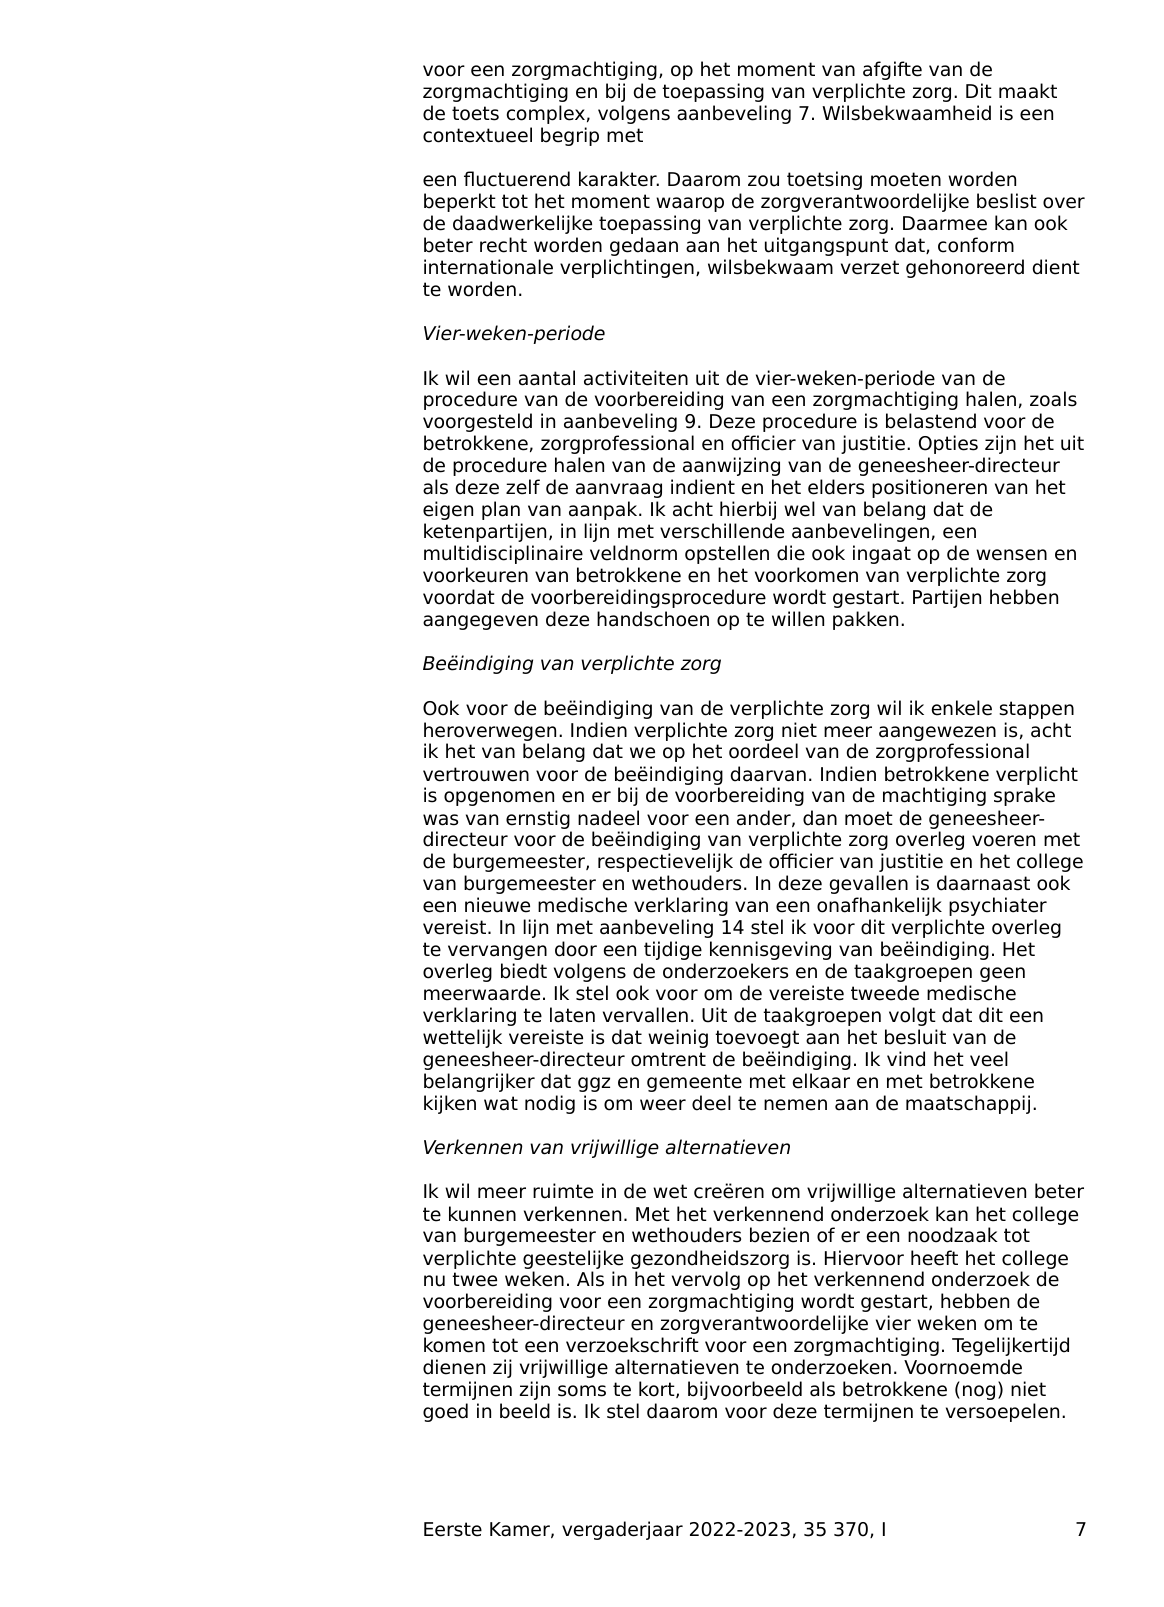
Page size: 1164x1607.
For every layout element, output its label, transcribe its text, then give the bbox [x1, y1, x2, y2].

text Ik wil meer ruimte in de wet creëren om vrijwillige alternatieven beter te kunnen verkennen. Met het verkennend onderzoek kan het college van burgemeester en wethouders bezien of er een noodzaak tot verplichte geestelijke gezondheidszorg is. Hiervoor heeft het college nu twee weken. Als in het vervolg op het verkennend onderzoek de voorbereiding voor een zorgmachtiging wordt gestart, hebben de geneesheer-directeur en zorgverantwoordelijke vier weken om te komen tot een verzoekschrift voor een zorgmachtiging. Tegelijkertijd dienen zij vrijwillige alternatieven te onderzoeken. Voornoemde termijnen zijn soms te kort, bijvoorbeeld als betrokkene (nog) niet goed in beeld is. Ik stel daarom voor deze termijnen te versoepelen. [422, 1181, 1087, 1423]
subtitle Beëindiging van verplichte zorg [422, 653, 1087, 675]
text voor een zorgmachtiging, op het moment van afgifte van de zorgmachtiging en bij de toepassing van verplichte zorg. Dit maakt de toets complex, volgens aanbeveling 7. Wilsbekwaamheid is een contextueel begrip met [422, 59, 1087, 147]
subtitle Verkennen van vrijwillige alternatieven [422, 1137, 1087, 1159]
subtitle Vier-weken-periode [422, 323, 1087, 345]
text Ook voor de beëindiging van de verplichte zorg wil ik enkele stappen heroverwegen. Indien verplichte zorg niet meer aangewezen is, acht ik het van belang dat we op het oordeel van de zorgprofessional vertrouwen voor de beëindiging daarvan. Indien betrokkene verplicht is opgenomen en er bij de voorbereiding van de machtiging sprake was van ernstig nadeel voor een ander, dan moet de geneesheer-directeur voor de beëindiging van verplichte zorg overleg voeren met de burgemeester, respectievelijk de officier van justitie en het college van burgemeester en wethouders. In deze gevallen is daarnaast ook een nieuwe medische verklaring van een onafhankelijk psychiater vereist. In lijn met aanbeveling 14 stel ik voor dit verplichte overleg te vervangen door een tijdige kennisgeving van beëindiging. Het overleg biedt volgens de onderzoekers en de taakgroepen geen meerwaarde. Ik stel ook voor om de vereiste tweede medische verklaring te laten vervallen. Uit de taakgroepen volgt dat dit een wettelijk vereiste is dat weinig toevoegt aan het besluit van de geneesheer-directeur omtrent de beëindiging. Ik vind het veel belangrijker dat ggz en gemeente met elkaar en met betrokkene kijken wat nodig is om weer deel te nemen aan de maatschappij. [422, 697, 1087, 1115]
text Ik wil een aantal activiteiten uit de vier-weken-periode van de procedure van de voorbereiding van een zorgmachtiging halen, zoals voorgesteld in aanbeveling 9. Deze procedure is belastend voor de betrokkene, zorgprofessional en officier van justitie. Opties zijn het uit de procedure halen van de aanwijzing van de geneesheer-directeur als deze zelf de aanvraag indient en het elders positioneren van het eigen plan van aanpak. Ik acht hierbij wel van belang dat de ketenpartijen, in lijn met verschillende aanbevelingen, een multidisciplinaire veldnorm opstellen die ook ingaat op de wensen en voorkeuren van betrokkene en het voorkomen van verplichte zorg voordat de voorbereidingsprocedure wordt gestart. Partijen hebben aangegeven deze handschoen op te willen pakken. [422, 367, 1087, 631]
text een fluctuerend karakter. Daarom zou toetsing moeten worden beperkt tot het moment waarop de zorgverantwoordelijke beslist over de daadwerkelijke toepassing van verplichte zorg. Daarmee kan ook beter recht worden gedaan aan het uitgangspunt dat, conform internationale verplichtingen, wilsbekwaam verzet gehonoreerd dient te worden. [422, 169, 1087, 301]
